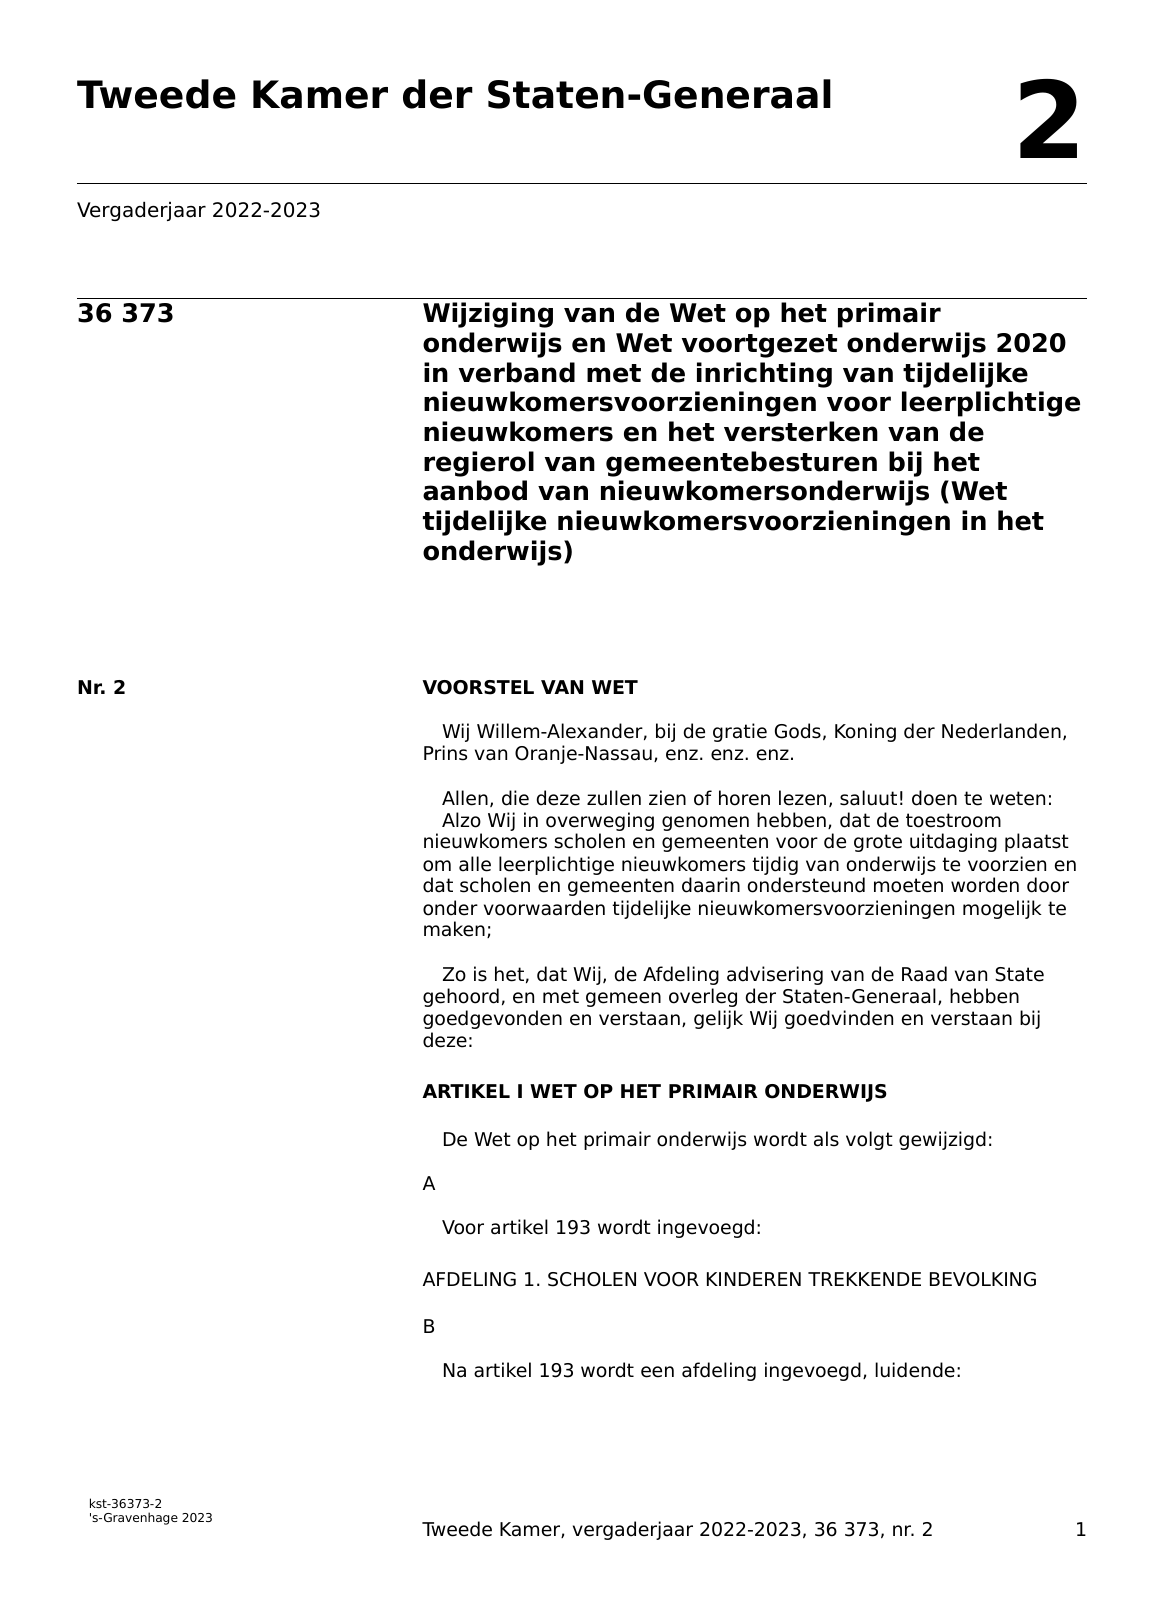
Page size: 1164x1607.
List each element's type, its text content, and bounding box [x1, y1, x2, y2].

text Na artikel 193 wordt een afdeling ingevoegd, luidende: [422, 1360, 1087, 1382]
text kst-36373-2 [88, 1497, 323, 1511]
text Voor artikel 193 wordt ingevoegd: [422, 1217, 1087, 1239]
text 's-Gravenhage 2023 [88, 1511, 323, 1525]
subtitle AFDELING 1. SCHOLEN VOOR KINDEREN TREKKENDE BEVOLKING [422, 1269, 1087, 1291]
subtitle Nr. 2 VOORSTEL VAN WET [77, 677, 1087, 699]
text A [422, 1173, 1087, 1194]
text Allen, die deze zullen zien of horen lezen, saluut! doen te weten: [422, 787, 1087, 809]
text Alzo Wij in overweging genomen hebben, dat de toestroom nieuwkomers scholen en gemeenten voor de grote uitdaging plaatst om alle leerplichtige nieuwkomers tijdig van onderwijs te voorzien en dat scholen en gemeenten daarin ondersteund moeten worden door onder voorwaarden tijdelijke nieuwkomersvoorzieningen mogelijk te maken; [422, 809, 1087, 941]
subtitle ARTIKEL I WET OP HET PRIMAIR ONDERWIJS [422, 1081, 1087, 1103]
table_header 2 [886, 59, 1087, 183]
table_header Tweede Kamer der Staten-Generaal [77, 59, 886, 183]
text B [422, 1316, 1087, 1338]
text De Wet op het primair onderwijs wordt als volgt gewijzigd: [422, 1128, 1087, 1150]
text Wij Willem-Alexander, bij de gratie Gods, Koning der Nederlanden, Prins van Oranje-Nassau, enz. enz. enz. [422, 721, 1087, 765]
subtitle 36 373 Wijziging van de Wet op het primair onderwijs en Wet voortgezet onderwijs 2020 in verband met de inrichting van tijdelijke nieuwkomersvoorzieningen voor leerplichtige nieuwkomers en het versterken van de regierol van gemeentebesturen bij het aanbod van nieuwkomersonderwijs (Wet tijdelijke nieuwkomersvoorzieningen in het onderwijs) [77, 299, 1087, 566]
text Zo is het, dat Wij, de Afdeling advisering van de Raad van State gehoord, en met gemeen overleg der Staten-Generaal, hebben goedgevonden en verstaan, gelijk Wij goedvinden en verstaan bij deze: [422, 963, 1087, 1051]
table_cell Vergaderjaar 2022-2023 [77, 184, 1087, 298]
